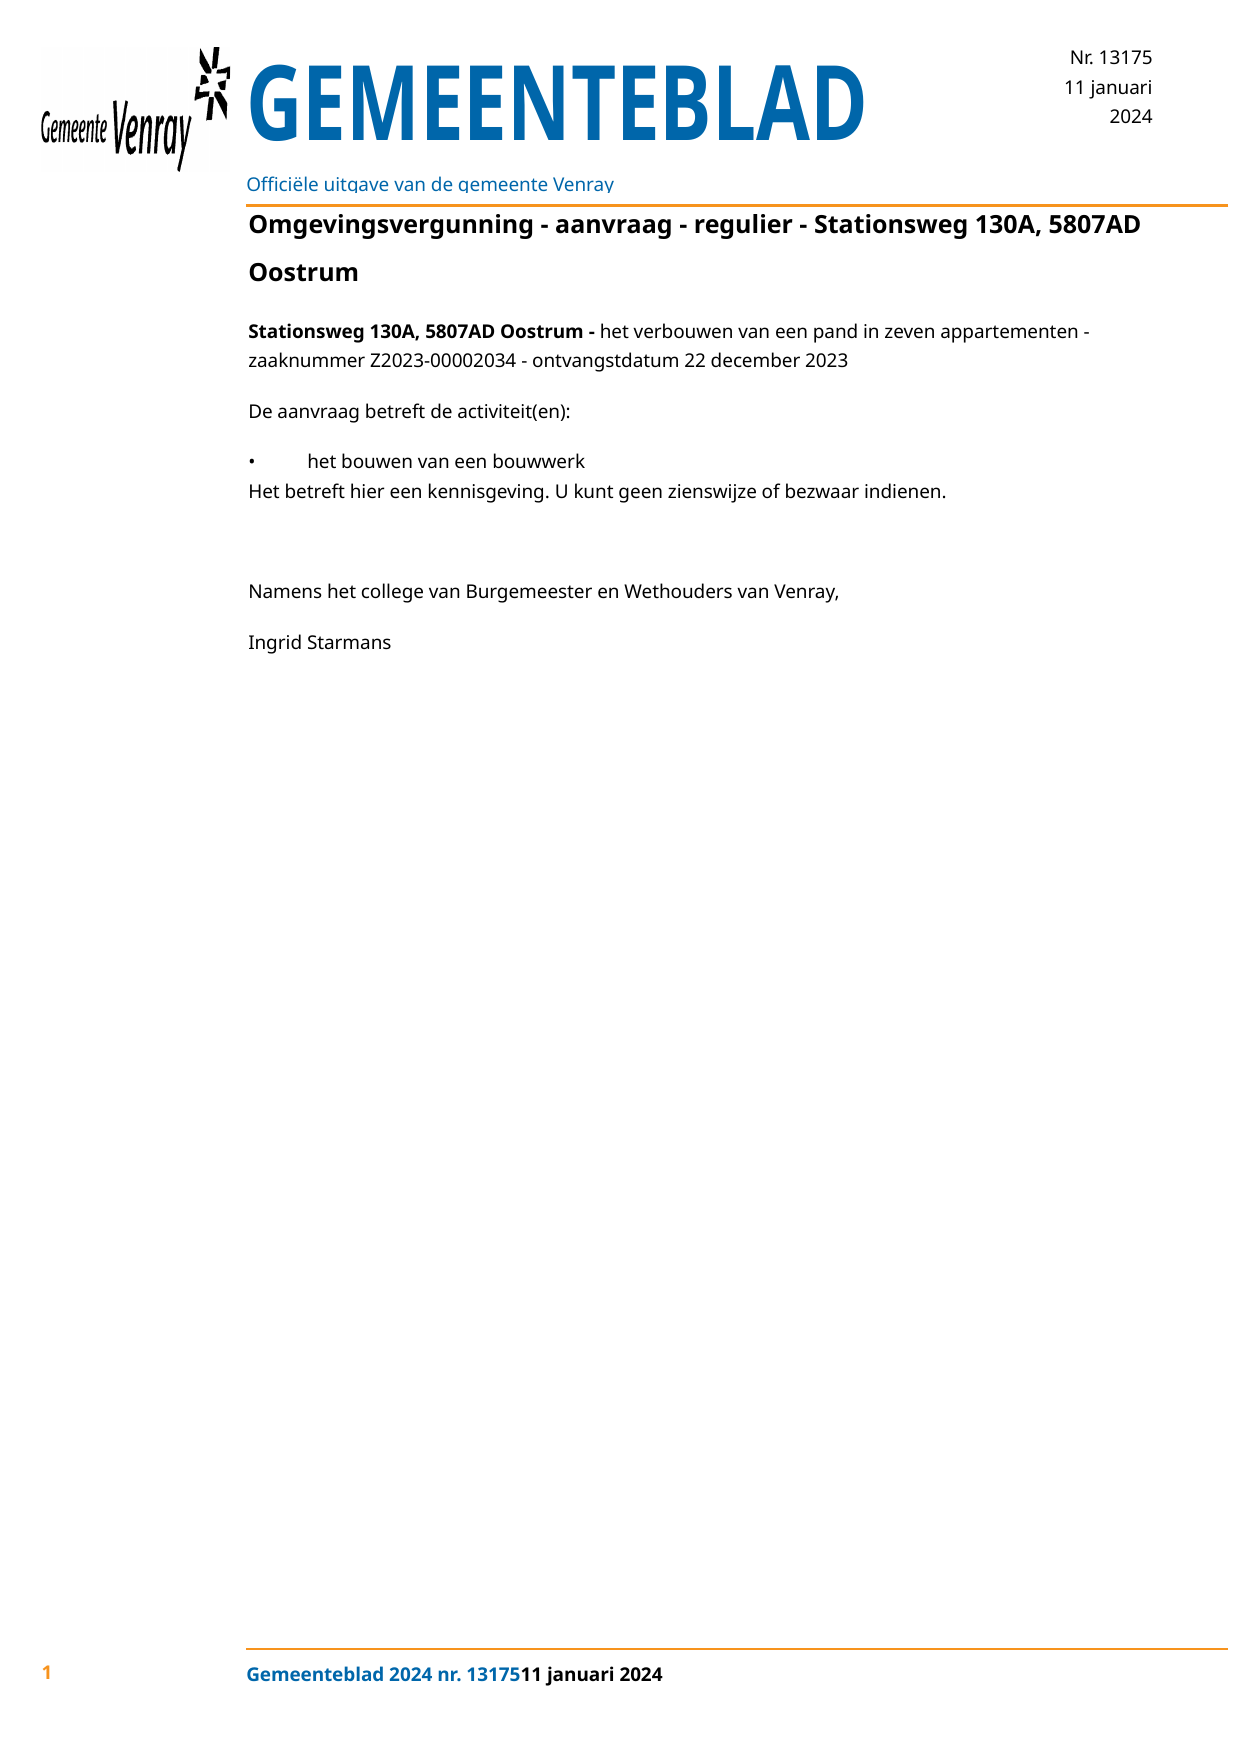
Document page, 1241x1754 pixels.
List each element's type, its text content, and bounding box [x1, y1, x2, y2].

text Het betreft hier een kennisgeving. U kunt geen zienswijze of bezwaar indienen. [248, 478, 1152, 504]
text De aanvraag betreft de activiteit(en): [248, 398, 1152, 424]
list het bouwen van een bouwwerk [248, 448, 1152, 474]
text Stationsweg 130A, 5807AD Oostrum - het verbouwen van een pand in zeven appartementen - zaaknummer Z2023-00002034 - ontvangstdatum 22 december 2023 [248, 318, 1152, 373]
picture [41, 47, 231, 172]
text Namens het college van Burgemeester en Wethouders van Venray, [248, 579, 1152, 604]
text Ingrid Starmans [248, 629, 1152, 655]
text Omgevingsvergunning - aanvraag - regulier - Stationsweg 130A, 5807AD Oostrum [248, 207, 1152, 288]
